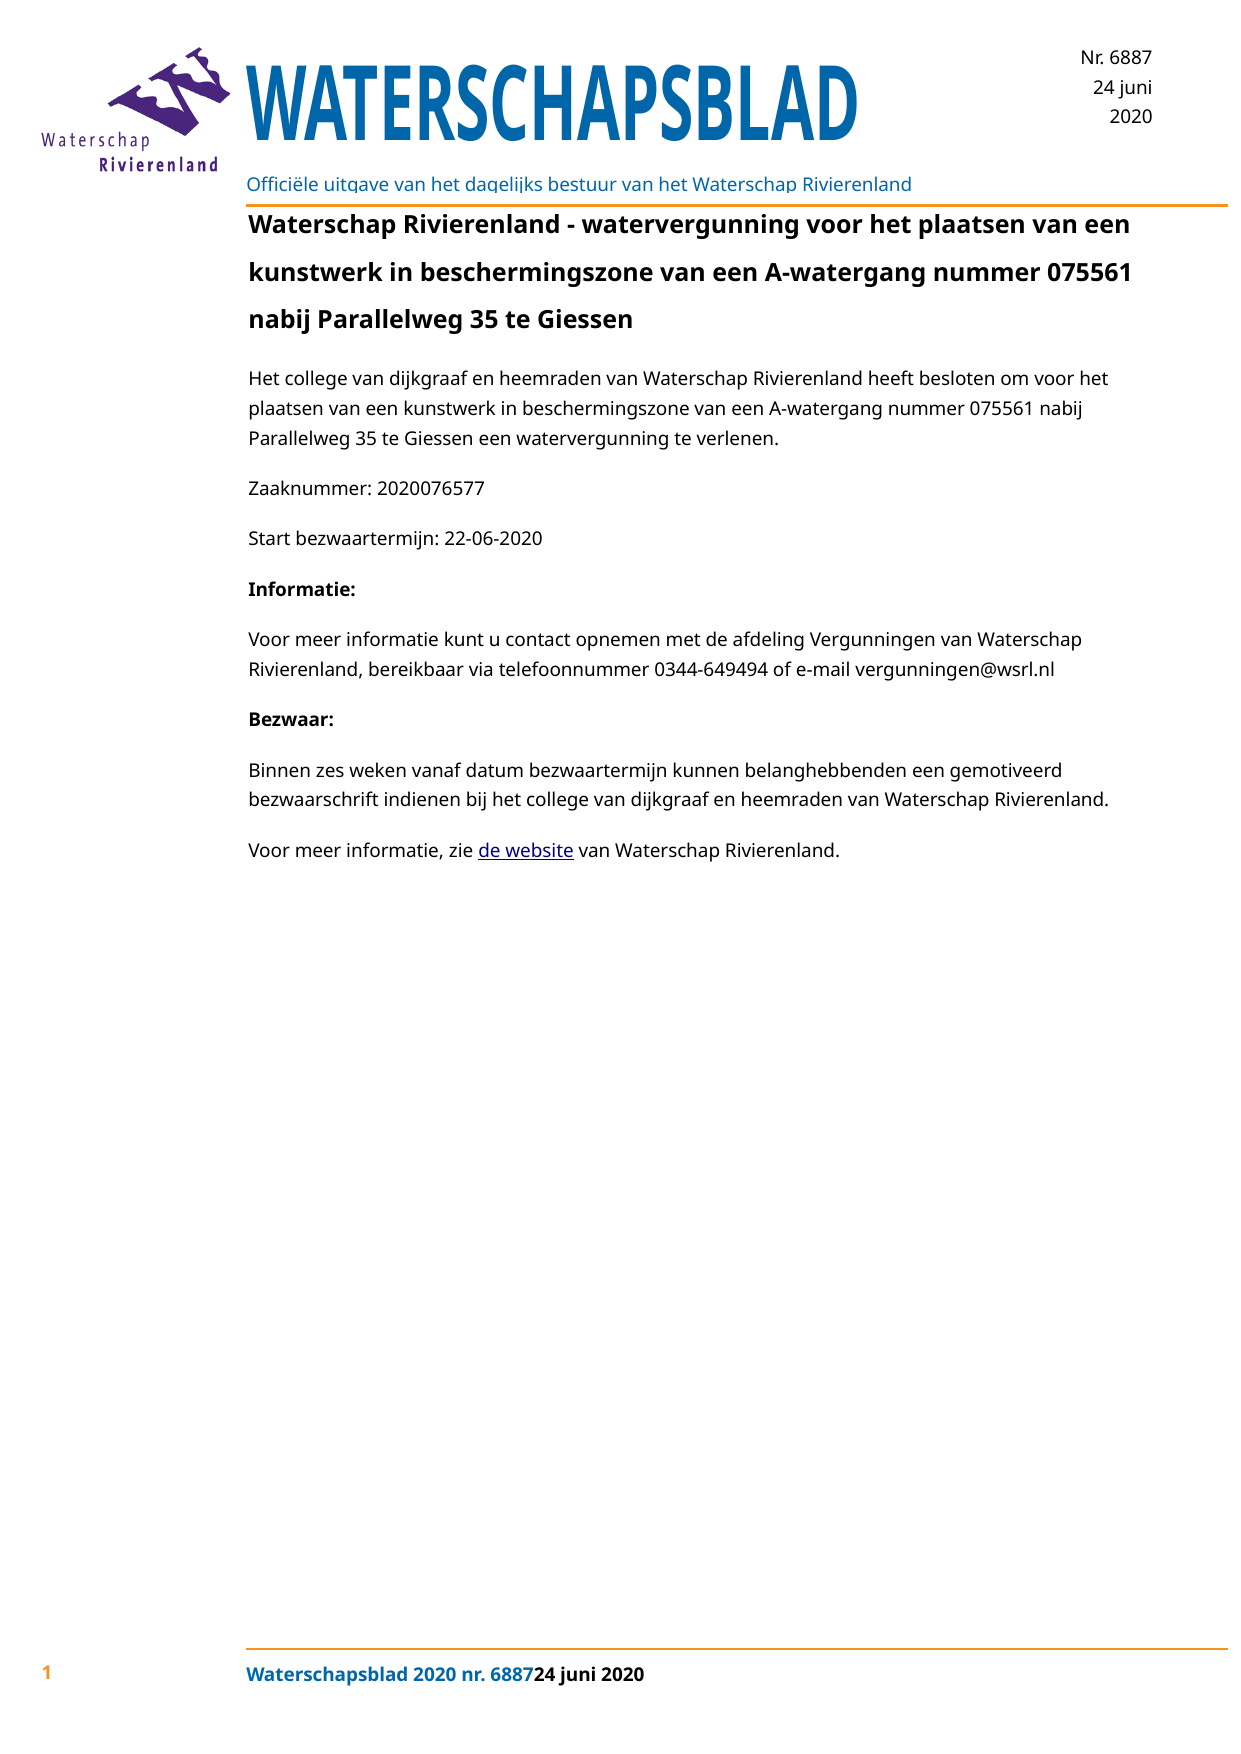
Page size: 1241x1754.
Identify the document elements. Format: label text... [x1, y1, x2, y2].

text Informatie: [248, 576, 1152, 602]
picture [41, 47, 231, 172]
text Voor meer informatie, zie de website van Waterschap Rivierenland. [248, 837, 1152, 862]
text Het college van dijkgraaf en heemraden van Waterschap Rivierenland heeft besloten om voor het plaatsen van een kunstwerk in beschermingszone van een A-watergang nummer 075561 nabij Parallelweg 35 te Giessen een watervergunning te verlenen. [248, 366, 1152, 450]
text Voor meer informatie kunt u contact opnemen met de afdeling Vergunningen van Waterschap Rivierenland, bereikbaar via telefoonnummer 0344-649494 of e-mail vergunningen@wsrl.nl [248, 626, 1152, 682]
text Start bezwaartermijn: 22-06-2020 [248, 526, 1152, 551]
text Bezwaar: [248, 706, 1152, 732]
text Zaaknummer: 2020076577 [248, 475, 1152, 501]
text Binnen zes weken vanaf datum bezwaartermijn kunnen belanghebbenden een gemotiveerd bezwaarschrift indienen bij het college van dijkgraaf en heemraden van Waterschap Rivierenland. [248, 757, 1152, 812]
text Waterschap Rivierenland - watervergunning voor het plaatsen van een kunstwerk in beschermingszone van een A-watergang nummer 075561 nabij Parallelweg 35 te Giessen [248, 207, 1152, 336]
